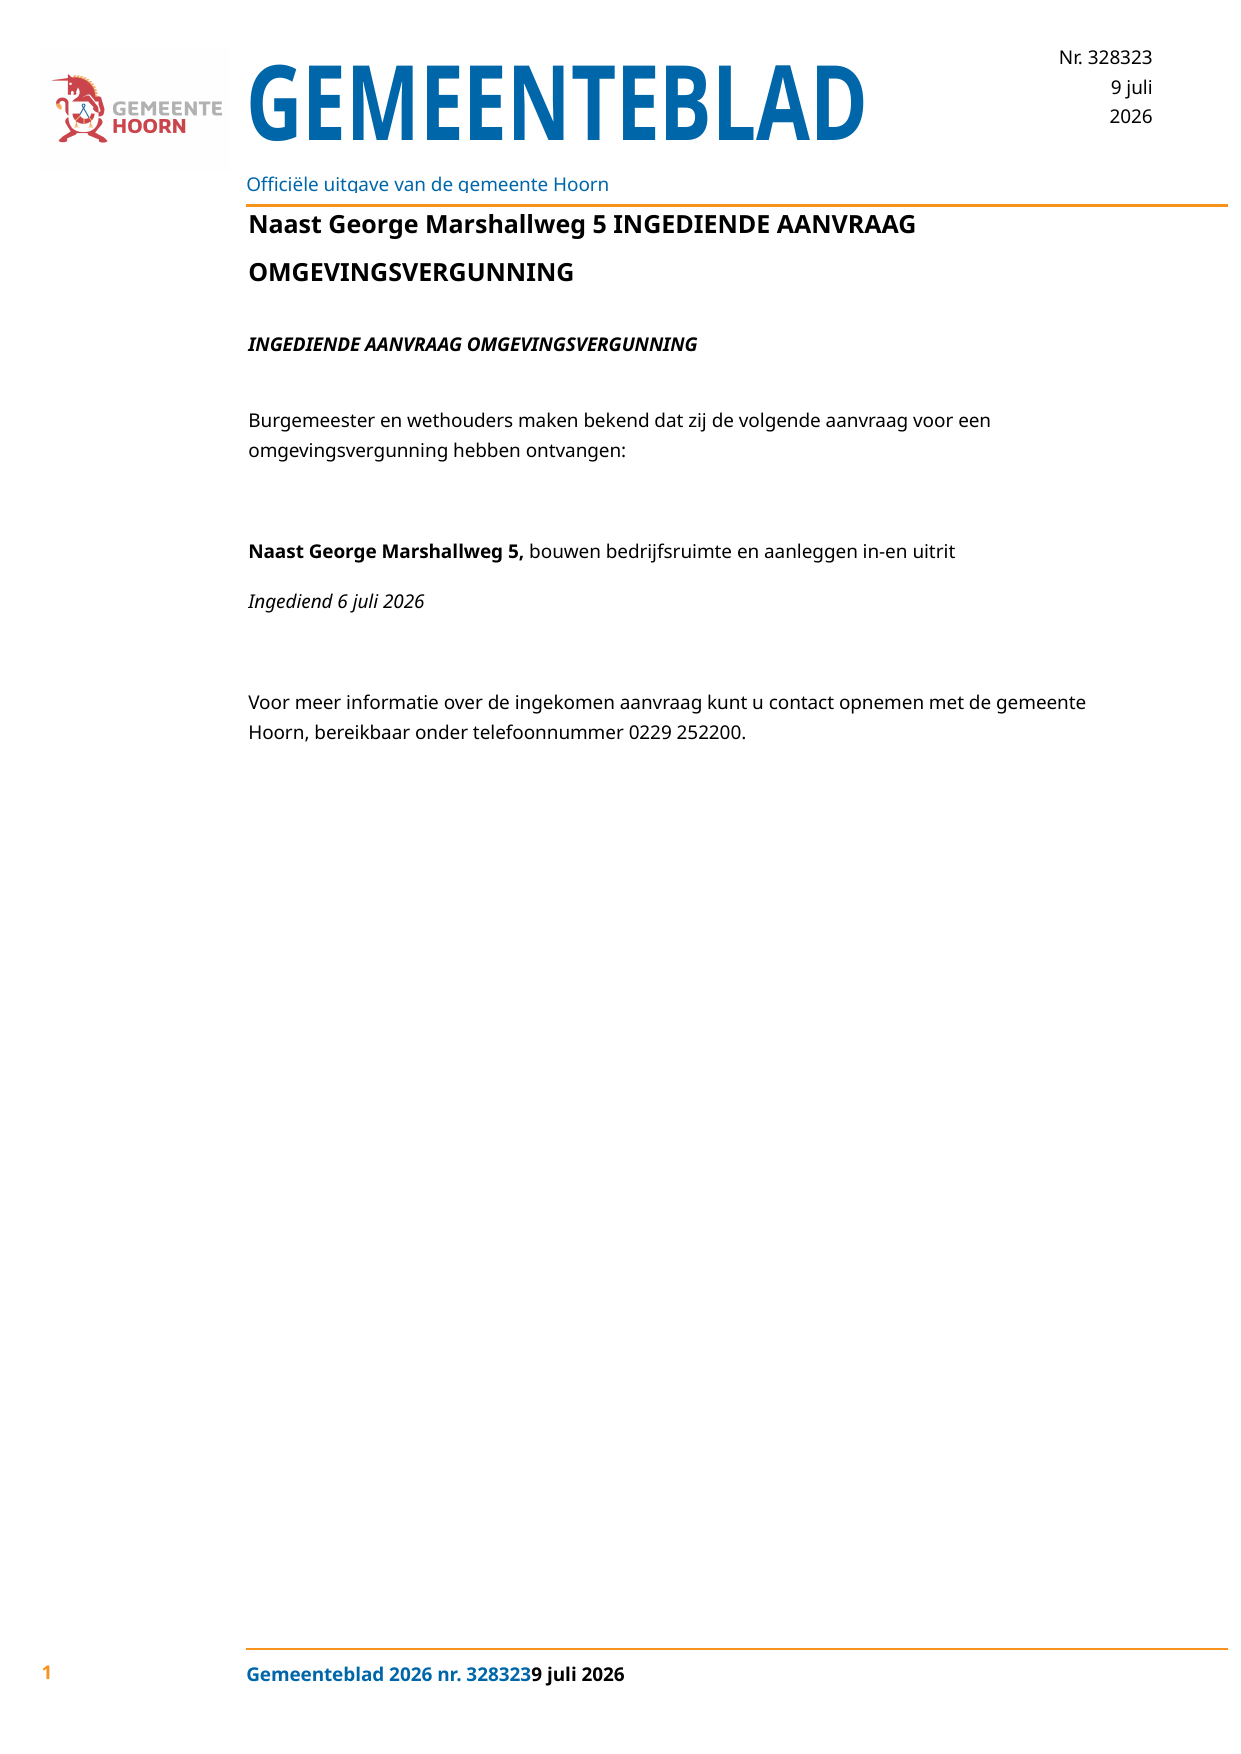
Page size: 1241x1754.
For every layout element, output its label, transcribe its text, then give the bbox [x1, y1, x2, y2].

text Naast George Marshallweg 5 INGEDIENDE AANVRAAG OMGEVINGSVERGUNNING [248, 207, 1152, 288]
picture [41, 47, 231, 172]
text INGEDIENDE AANVRAAG OMGEVINGSVERGUNNING [248, 331, 1152, 357]
text Burgemeester en wethouders maken bekend dat zij de volgende aanvraag voor een omgevingsvergunning hebben ontvangen: [248, 408, 1152, 463]
text Voor meer informatie over de ingekomen aanvraag kunt u contact opnemen met de gemeente Hoorn, bereikbaar onder telefoonnummer 0229 252200. [248, 689, 1152, 744]
text Naast George Marshallweg 5, bouwen bedrijfsruimte en aanleggen in-en uitrit [248, 538, 1152, 564]
text Ingediend 6 juli 2026 [248, 588, 1152, 614]
